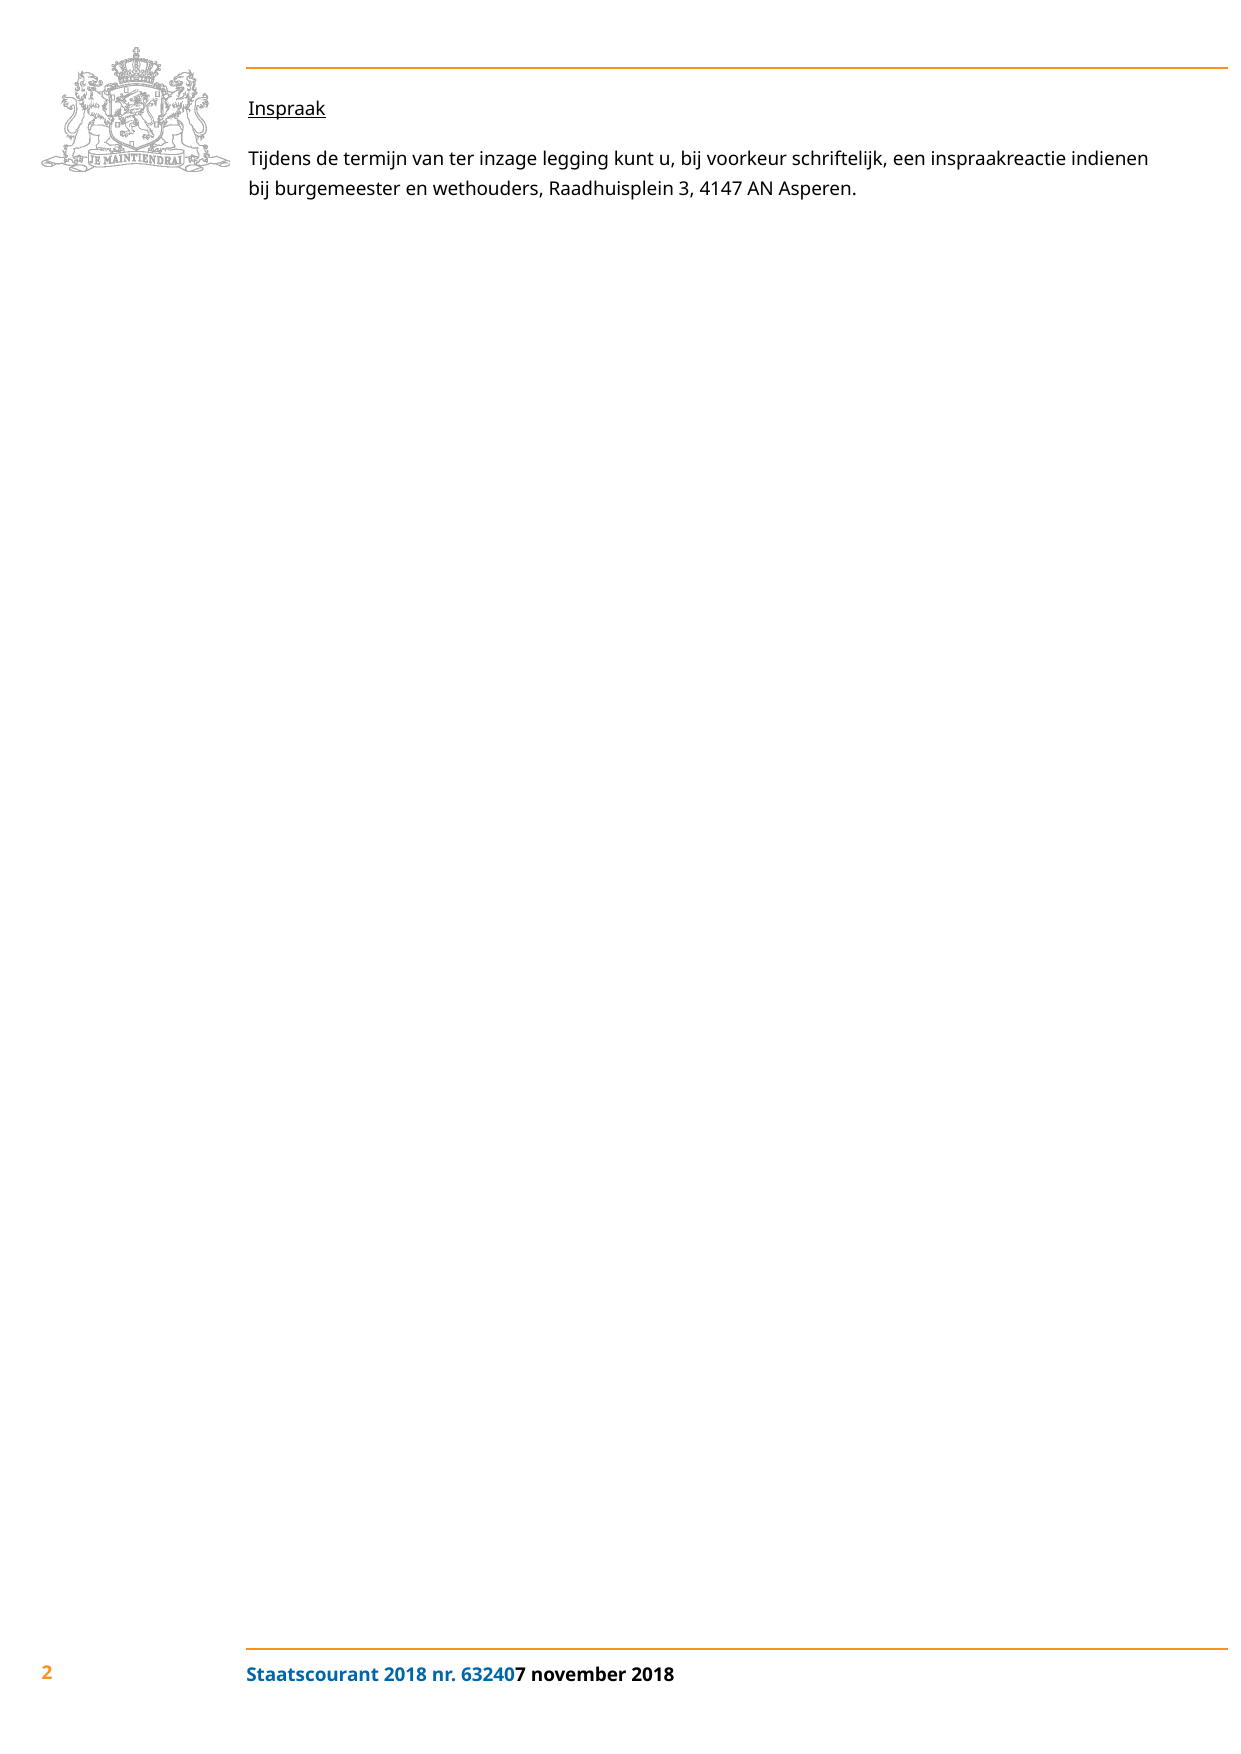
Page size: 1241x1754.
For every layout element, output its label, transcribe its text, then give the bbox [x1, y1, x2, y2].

text Tijdens de termijn van ter inzage legging kunt u, bij voorkeur schriftelijk, een inspraakreactie indienen bij burgemeester en wethouders, Raadhuisplein 3, 4147 AN Asperen. [248, 145, 1152, 201]
text Inspraak [248, 95, 1152, 121]
picture [41, 47, 231, 172]
